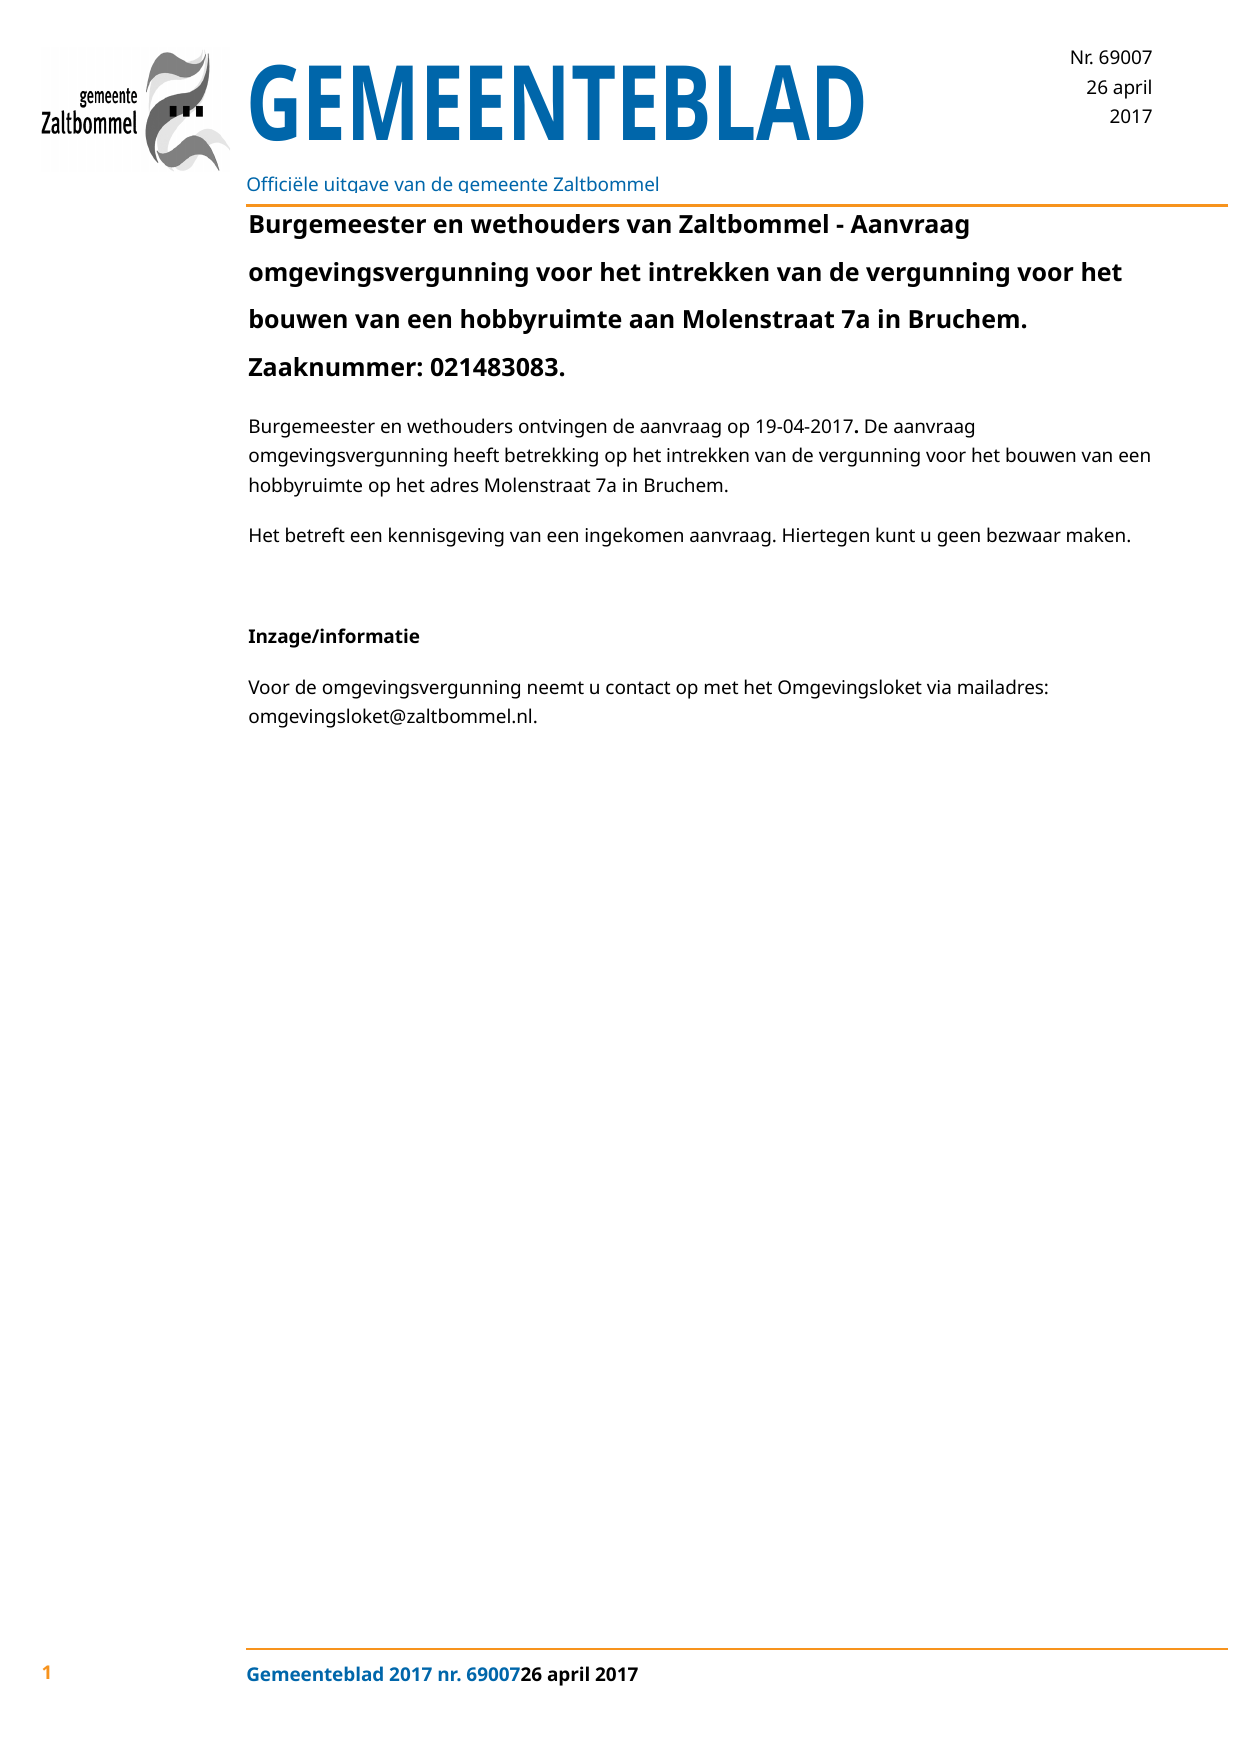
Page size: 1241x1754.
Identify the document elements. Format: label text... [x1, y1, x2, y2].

text Burgemeester en wethouders ontvingen de aanvraag op 19-04-2017. De aanvraag omgevingsvergunning heeft betrekking op het intrekken van de vergunning voor het bouwen van een hobbyruimte op het adres Molenstraat 7a in Bruchem. [248, 413, 1152, 498]
picture [41, 47, 231, 172]
text Burgemeester en wethouders van Zaltbommel - Aanvraag omgevingsvergunning voor het intrekken van de vergunning voor het bouwen van een hobbyruimte aan Molenstraat 7a in Bruchem. Zaaknummer: 021483083. [248, 207, 1152, 384]
text Het betreft een kennisgeving van een ingekomen aanvraag. Hiertegen kunt u geen bezwaar maken. [248, 523, 1152, 548]
text Inzage/informatie [248, 623, 1152, 649]
text Voor de omgevingsvergunning neemt u contact op met het Omgevingsloket via mailadres: omgevingsloket@zaltbommel.nl. [248, 674, 1152, 729]
